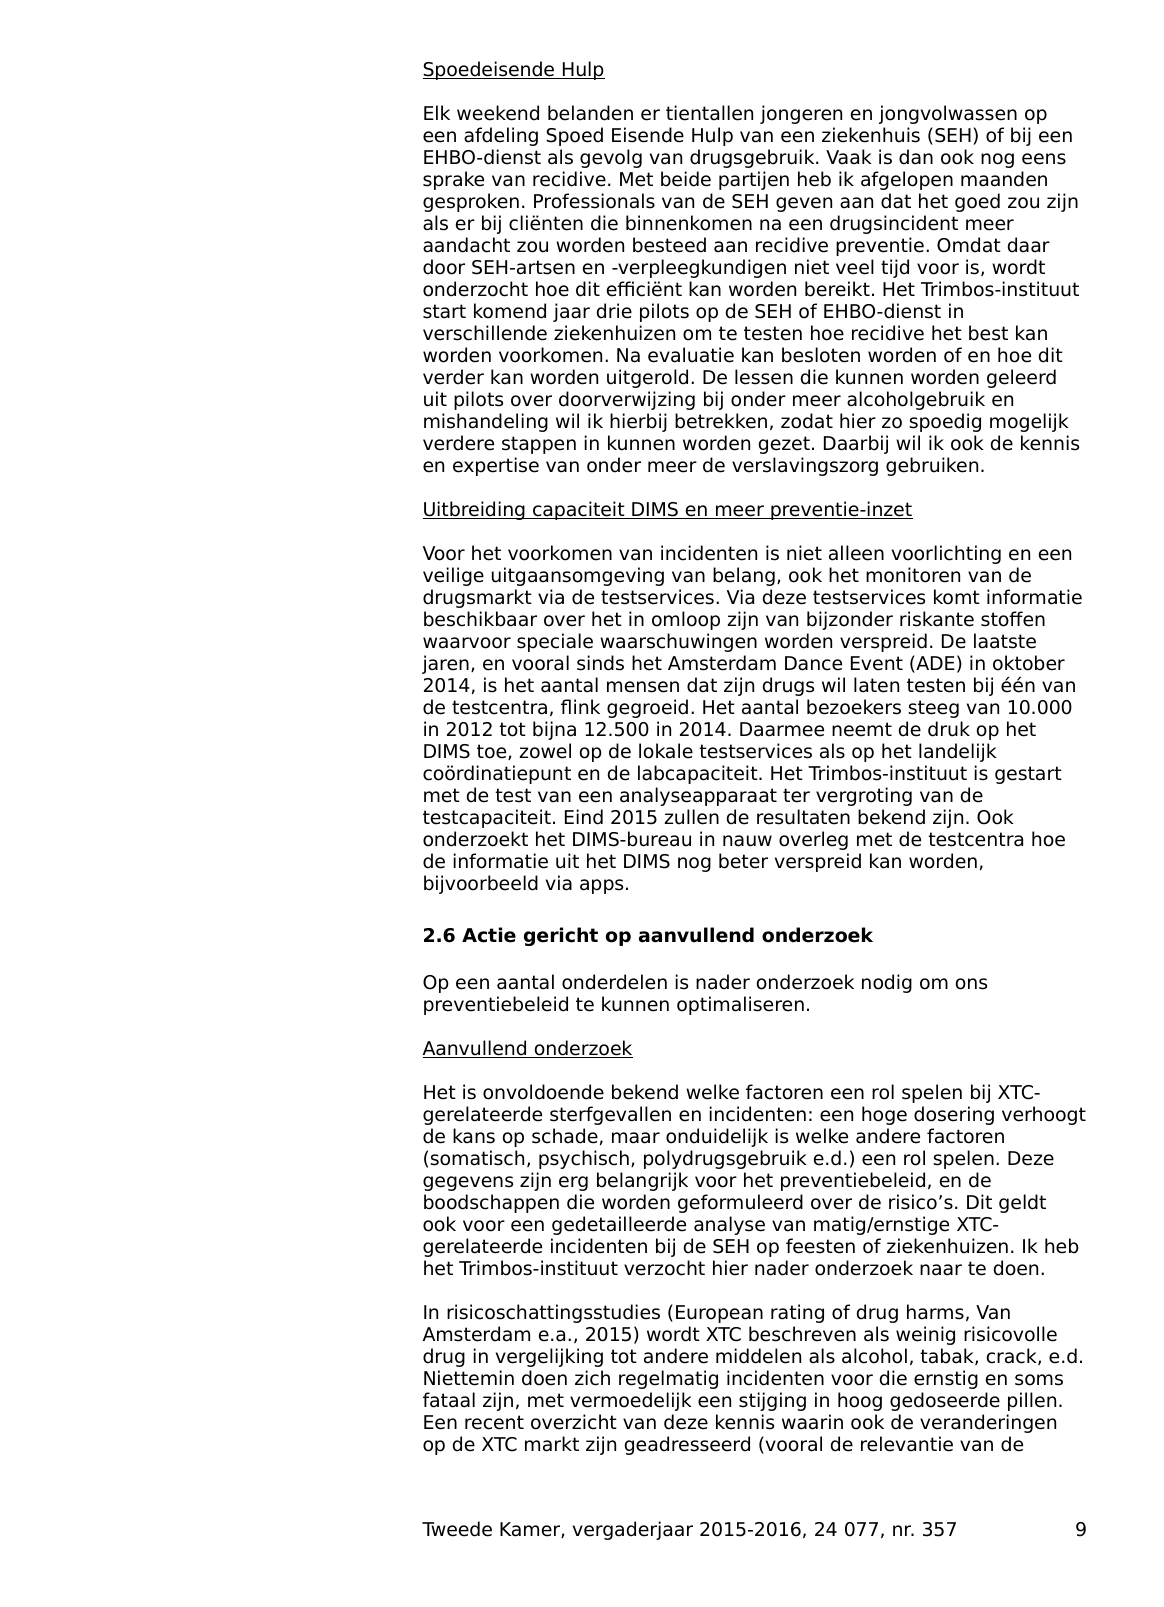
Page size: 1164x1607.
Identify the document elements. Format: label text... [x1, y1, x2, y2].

subtitle 2.6 Actie gericht op aanvullend onderzoek [422, 925, 1087, 947]
subtitle Aanvullend onderzoek [422, 1038, 1087, 1060]
subtitle Uitbreiding capaciteit DIMS en meer preventie-inzet [422, 499, 1087, 521]
text Elk weekend belanden er tientallen jongeren en jongvolwassen op een afdeling Spoed Eisende Hulp van een ziekenhuis (SEH) of bij een EHBO-dienst als gevolg van drugsgebruik. Vaak is dan ook nog eens sprake van recidive. Met beide partijen heb ik afgelopen maanden gesproken. Professionals van de SEH geven aan dat het goed zou zijn als er bij cliënten die binnenkomen na een drugsincident meer aandacht zou worden besteed aan recidive preventie. Omdat daar door SEH-artsen en -verpleegkundigen niet veel tijd voor is, wordt onderzocht hoe dit efficiënt kan worden bereikt. Het Trimbos-instituut start komend jaar drie pilots op de SEH of EHBO-dienst in verschillende ziekenhuizen om te testen hoe recidive het best kan worden voorkomen. Na evaluatie kan besloten worden of en hoe dit verder kan worden uitgerold. De lessen die kunnen worden geleerd uit pilots over doorverwijzing bij onder meer alcoholgebruik en mishandeling wil ik hierbij betrekken, zodat hier zo spoedig mogelijk verdere stappen in kunnen worden gezet. Daarbij wil ik ook de kennis en expertise van onder meer de verslavingszorg gebruiken. [422, 103, 1087, 477]
text Het is onvoldoende bekend welke factoren een rol spelen bij XTC-gerelateerde sterfgevallen en incidenten: een hoge dosering verhoogt de kans op schade, maar onduidelijk is welke andere factoren (somatisch, psychisch, polydrugsgebruik e.d.) een rol spelen. Deze gegevens zijn erg belangrijk voor het preventiebeleid, en de boodschappen die worden geformuleerd over de risico’s. Dit geldt ook voor een gedetailleerde analyse van matig/ernstige XTC-gerelateerde incidenten bij de SEH op feesten of ziekenhuizen. Ik heb het Trimbos-instituut verzocht hier nader onderzoek naar te doen. [422, 1082, 1087, 1280]
subtitle Spoedeisende Hulp [422, 59, 1087, 81]
text Op een aantal onderdelen is nader onderzoek nodig om ons preventiebeleid te kunnen optimaliseren. [422, 972, 1087, 1016]
text In risicoschattingsstudies (European rating of drug harms, Van Amsterdam e.a., 2015) wordt XTC beschreven als weinig risicovolle drug in vergelijking tot andere middelen als alcohol, tabak, crack, e.d. Niettemin doen zich regelmatig incidenten voor die ernstig en soms fataal zijn, met vermoedelijk een stijging in hoog gedoseerde pillen. Een recent overzicht van deze kennis waarin ook de veranderingen op de XTC markt zijn geadresseerd (vooral de relevantie van de [422, 1302, 1087, 1456]
text Voor het voorkomen van incidenten is niet alleen voorlichting en een veilige uitgaansomgeving van belang, ook het monitoren van de drugsmarkt via de testservices. Via deze testservices komt informatie beschikbaar over het in omloop zijn van bijzonder riskante stoffen waarvoor speciale waarschuwingen worden verspreid. De laatste jaren, en vooral sinds het Amsterdam Dance Event (ADE) in oktober 2014, is het aantal mensen dat zijn drugs wil laten testen bij één van de testcentra, flink gegroeid. Het aantal bezoekers steeg van 10.000 in 2012 tot bijna 12.500 in 2014. Daarmee neemt de druk op het DIMS toe, zowel op de lokale testservices als op het landelijk coördinatiepunt en de labcapaciteit. Het Trimbos-instituut is gestart met de test van een analyseapparaat ter vergroting van de testcapaciteit. Eind 2015 zullen de resultaten bekend zijn. Ook onderzoekt het DIMS-bureau in nauw overleg met de testcentra hoe de informatie uit het DIMS nog beter verspreid kan worden, bijvoorbeeld via apps. [422, 543, 1087, 895]
